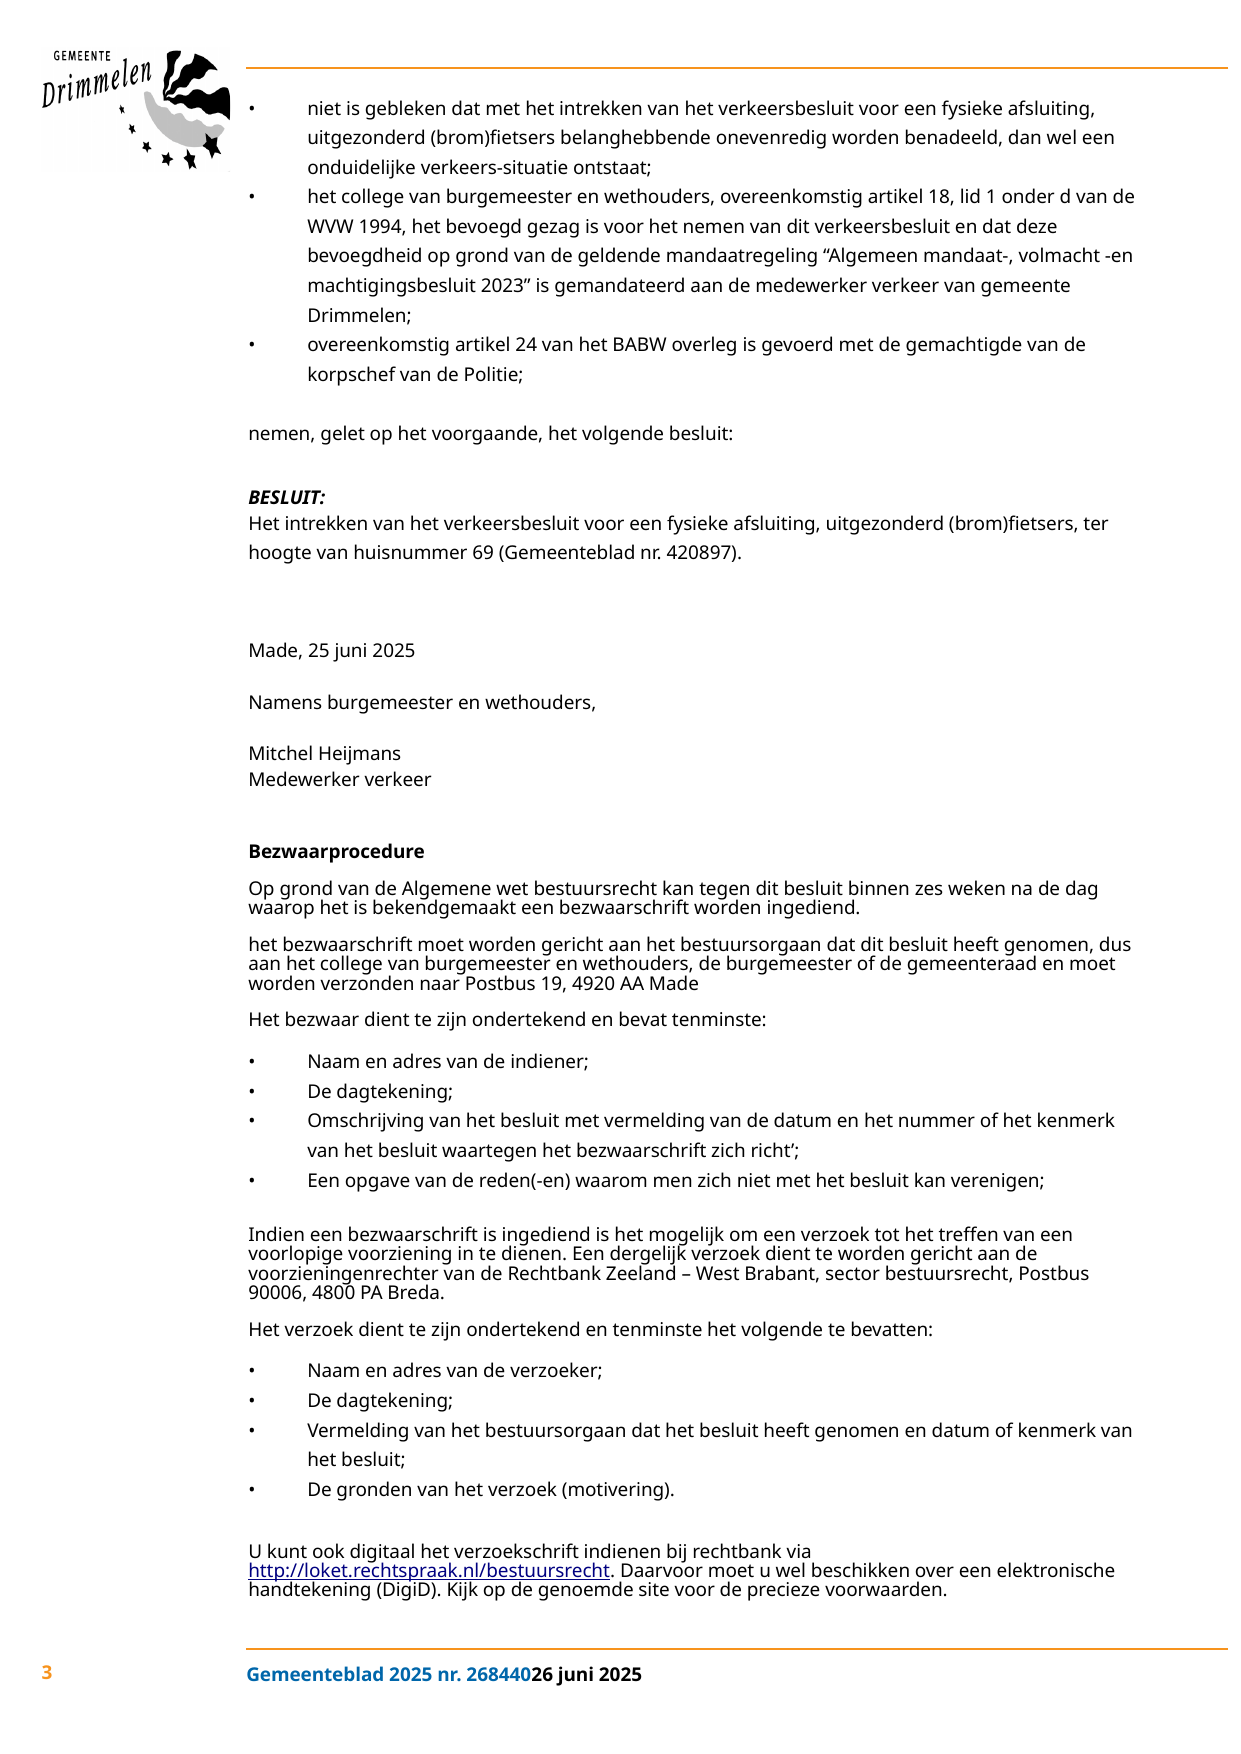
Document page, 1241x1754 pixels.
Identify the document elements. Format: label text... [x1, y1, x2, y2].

text U kunt ook digitaal het verzoekschrift indienen bij rechtbank via http://loket.rechtspraak.nl/bestuursrecht. Daarvoor moet u wel beschikken over een elektronische handtekening (DigiD). Kijk op de genoemde site voor de precieze voorwaarden. [248, 1543, 1152, 1600]
list Een opgave van de reden(-en) waarom men zich niet met het besluit kan verenigen; [248, 1167, 1152, 1192]
text Indien een bezwaarschrift is ingediend is het mogelijk om een verzoek tot het treffen van een voorlopige voorziening in te dienen. Een dergelijk verzoek dient te worden gericht aan de voorzieningenrechter van de Rechtbank Zeeland – West Brabant, sector bestuursrecht, Postbus 90006, 4800 PA Breda. [248, 1226, 1152, 1303]
list Naam en adres van de indiener; [248, 1048, 1152, 1074]
list De gronden van het verzoek (motivering). [248, 1476, 1152, 1502]
text Bezwaarprocedure [248, 843, 1152, 862]
text Medewerker verkeer [248, 766, 1152, 792]
picture [41, 47, 231, 172]
list niet is gebleken dat met het intrekken van het verkeersbesluit voor een fysieke afsluiting, uitgezonderd (brom)fietsers belanghebbende onevenredig worden benadeeld, dan wel een onduidelijke verkeers-situatie ontstaat; [248, 95, 1152, 180]
text Op grond van de Algemene wet bestuursrecht kan tegen dit besluit binnen zes weken na de dag waarop het is bekendgemaakt een bezwaarschrift worden ingediend. [248, 880, 1152, 918]
text BESLUIT: [248, 484, 1152, 510]
text Namens burgemeester en wethouders, [248, 689, 1152, 715]
list De dagtekening; [248, 1078, 1152, 1104]
list De dagtekening; [248, 1387, 1152, 1413]
text Mitchel Heijmans [248, 741, 1152, 766]
text Made, 25 juni 2025 [248, 638, 1152, 663]
text het bezwaarschrift moet worden gericht aan het bestuursorgaan dat dit besluit heeft genomen, dus aan het college van burgemeester en wethouders, de burgemeester of de gemeenteraad en moet worden verzonden naar Postbus 19, 4920 AA Made [248, 936, 1152, 994]
list het college van burgemeester en wethouders, overeenkomstig artikel 18, lid 1 onder d van de WVW 1994, het bevoegd gezag is voor het nemen van dit verkeersbesluit en dat deze bevoegdheid op grond van de geldende mandaatregeling “Algemeen mandaat-, volmacht -en machtigingsbesluit 2023” is gemandateerd aan de medewerker verkeer van gemeente Drimmelen; [248, 183, 1152, 328]
text Het intrekken van het verkeersbesluit voor een fysieke afsluiting, uitgezonderd (brom)fietsers, ter hoogte van huisnummer 69 (Gemeenteblad nr. 420897). [248, 510, 1152, 565]
text nemen, gelet op het voorgaande, het volgende besluit: [248, 420, 1152, 446]
list Vermelding van het bestuursorgaan dat het besluit heeft genomen en datum of kenmerk van het besluit; [248, 1417, 1152, 1472]
list Omschrijving van het besluit met vermelding van de datum en het nummer of het kenmerk van het besluit waartegen het bezwaarschrift zich richt’; [248, 1108, 1152, 1163]
list overeenkomstig artikel 24 van het BABW overleg is gevoerd met de gemachtigde van de korpschef van de Politie; [248, 331, 1152, 387]
text Het bezwaar dient te zijn ondertekend en bevat tenminste: [248, 1011, 1152, 1031]
text Het verzoek dient te zijn ondertekend en tenminste het volgende te bevatten: [248, 1321, 1152, 1340]
list Naam en adres van de verzoeker; [248, 1358, 1152, 1383]
